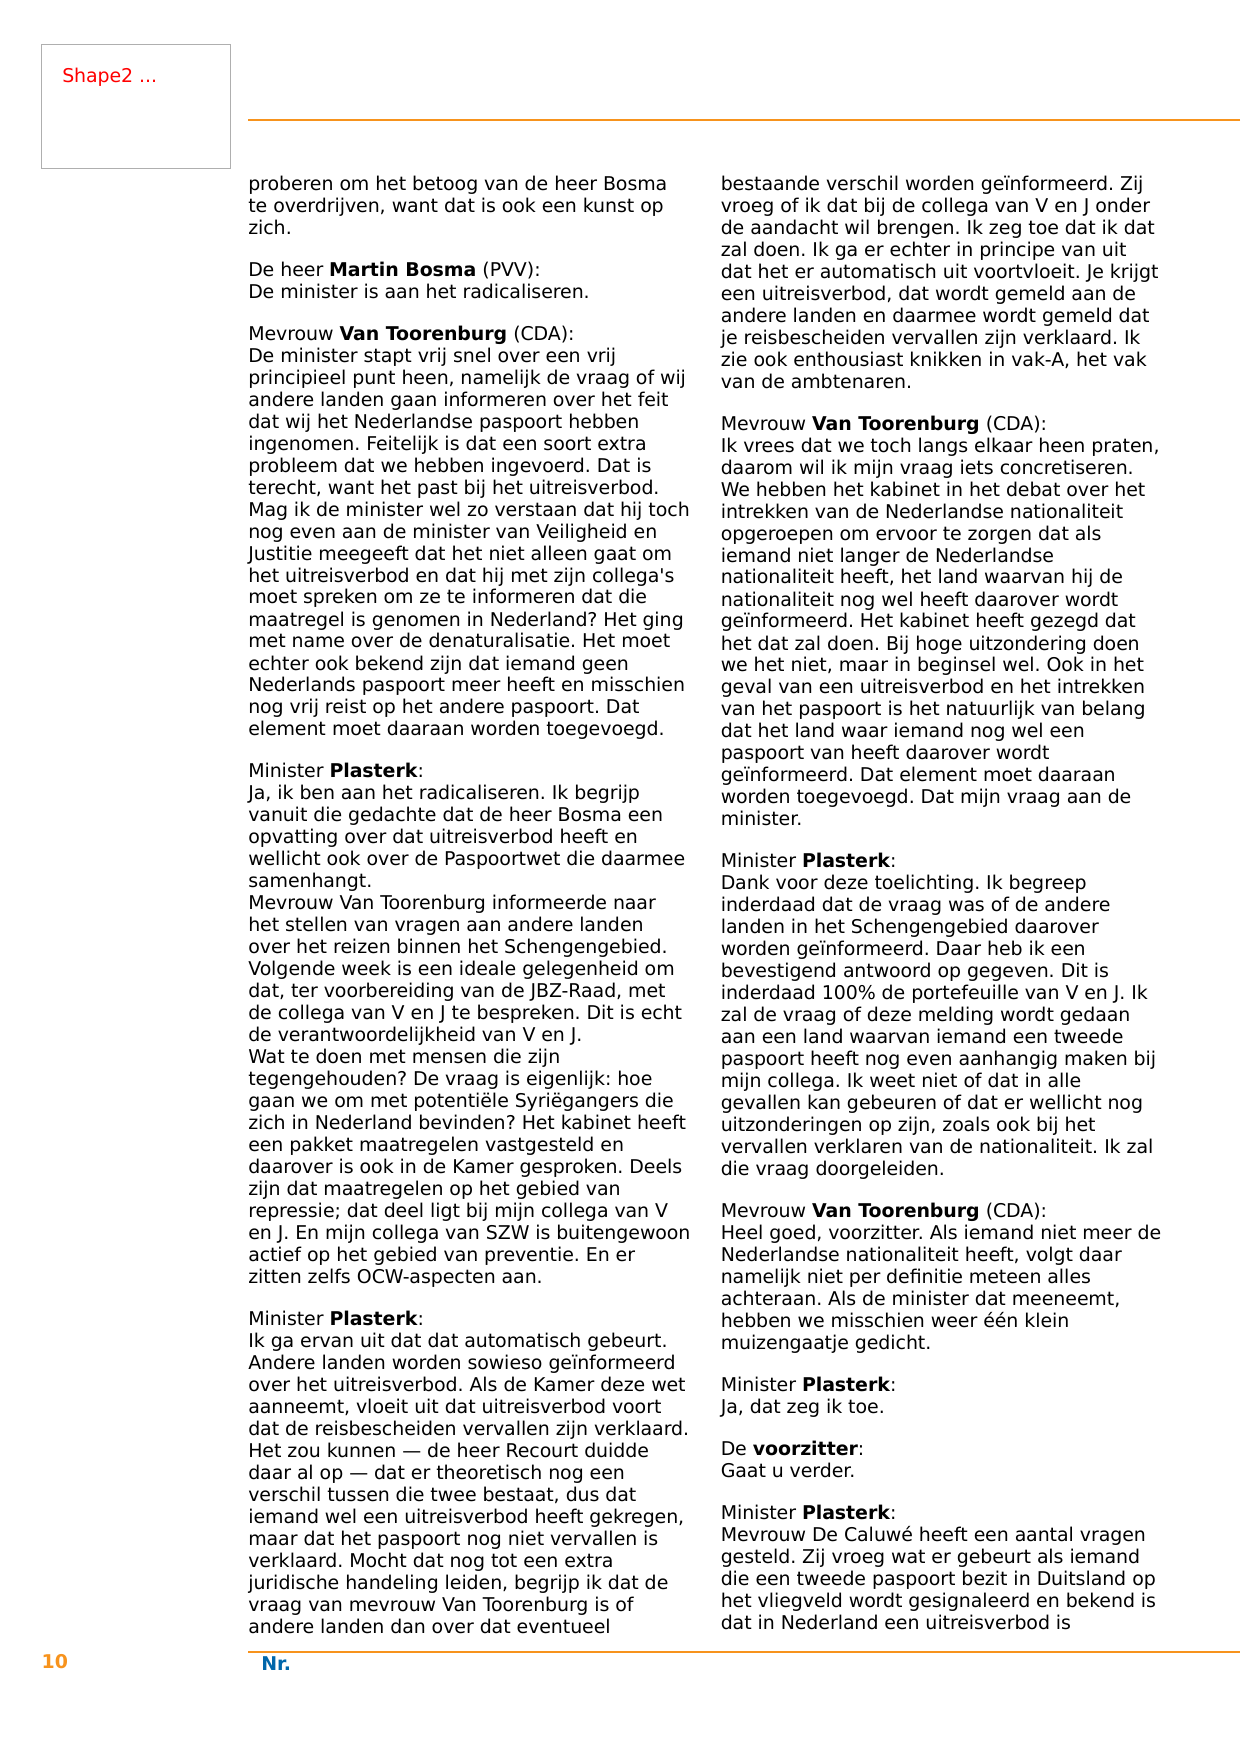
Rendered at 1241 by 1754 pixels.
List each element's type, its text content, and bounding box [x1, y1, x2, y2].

text Minister Plasterk: [248, 1308, 691, 1330]
text Gaat u verder. [721, 1460, 1163, 1482]
text Wat te doen met mensen die zijn tegengehouden? De vraag is eigenlijk: hoe gaan we om met potentiële Syriëgangers die zich in Nederland bevinden? Het kabinet heeft een pakket maatregelen vastgesteld en daarover is ook in de Kamer gesproken. Deels zijn dat maatregelen op het gebied van repressie; dat deel ligt bij mijn collega van V en J. En mijn collega van SZW is buitengewoon actief op het gebied van preventie. En er zitten zelfs OCW-aspecten aan. [248, 1046, 691, 1288]
text Ja, ik ben aan het radicaliseren. Ik begrijp vanuit die gedachte dat de heer Bosma een opvatting over dat uitreisverbod heeft en wellicht ook over de Paspoortwet die daarmee samenhangt. [248, 782, 691, 892]
text Dank voor deze toelichting. Ik begreep inderdaad dat de vraag was of de andere landen in het Schengengebied daarover worden geïnformeerd. Daar heb ik een bevestigend antwoord op gegeven. Dit is inderdaad 100% de portefeuille van V en J. Ik zal de vraag of deze melding wordt gedaan aan een land waarvan iemand een tweede paspoort heeft nog even aanhangig maken bij mijn collega. Ik weet niet of dat in alle gevallen kan gebeuren of dat er wellicht nog uitzonderingen op zijn, zoals ook bij het vervallen verklaren van de nationaliteit. Ik zal die vraag doorgeleiden. [721, 872, 1163, 1180]
text Minister Plasterk: [248, 760, 691, 782]
text De voorzitter: [721, 1438, 1163, 1460]
text Mevrouw Van Toorenburg (CDA): [721, 413, 1163, 434]
text Mevrouw Van Toorenburg informeerde naar het stellen van vragen aan andere landen over het reizen binnen het Schengengebied. Volgende week is een ideale gelegenheid om dat, ter voorbereiding van de JBZ-Raad, met de collega van V en J te bespreken. Dit is echt de verantwoordelijkheid van V en J. [248, 892, 691, 1046]
text bestaande verschil worden geïnformeerd. Zij vroeg of ik dat bij de collega van V en J onder de aandacht wil brengen. Ik zeg toe dat ik dat zal doen. Ik ga er echter in principe van uit dat het er automatisch uit voortvloeit. Je krijgt een uitreisverbod, dat wordt gemeld aan de andere landen en daarmee wordt gemeld dat je reisbescheiden vervallen zijn verklaard. Ik zie ook enthousiast knikken in vak-A, het vak van de ambtenaren. [721, 173, 1163, 393]
text Ik vrees dat we toch langs elkaar heen praten, daarom wil ik mijn vraag iets concretiseren. We hebben het kabinet in het debat over het intrekken van de Nederlandse nationaliteit opgeroepen om ervoor te zorgen dat als iemand niet langer de Nederlandse nationaliteit heeft, het land waarvan hij de nationaliteit nog wel heeft daarover wordt geïnformeerd. Het kabinet heeft gezegd dat het dat zal doen. Bij hoge uitzondering doen we het niet, maar in beginsel wel. Ook in het geval van een uitreisverbod en het intrekken van het paspoort is het natuurlijk van belang dat het land waar iemand nog wel een paspoort van heeft daarover wordt geïnformeerd. Dat element moet daaraan worden toegevoegd. Dat mijn vraag aan de minister. [721, 434, 1163, 830]
text Minister Plasterk: [721, 1502, 1163, 1524]
text Minister Plasterk: [721, 850, 1163, 872]
text De heer Martin Bosma (PVV): [248, 259, 691, 281]
text Mevrouw De Caluwé heeft een aantal vragen gesteld. Zij vroeg wat er gebeurt als iemand die een tweede paspoort bezit in Duitsland op het vliegveld wordt gesignaleerd en bekend is dat in Nederland een uitreisverbod is [721, 1524, 1163, 1633]
text Mevrouw Van Toorenburg (CDA): [721, 1200, 1163, 1222]
text Mevrouw Van Toorenburg (CDA): [248, 323, 691, 345]
text De minister is aan het radicaliseren. [248, 281, 691, 303]
text De minister stapt vrij snel over een vrij principieel punt heen, namelijk de vraag of wij andere landen gaan informeren over het feit dat wij het Nederlandse paspoort hebben ingenomen. Feitelijk is dat een soort extra probleem dat we hebben ingevoerd. Dat is terecht, want het past bij het uitreisverbod. Mag ik de minister wel zo verstaan dat hij toch nog even aan de minister van Veiligheid en Justitie meegeeft dat het niet alleen gaat om het uitreisverbod en dat hij met zijn collega's moet spreken om ze te informeren dat die maatregel is genomen in Nederland? Het ging met name over de denaturalisatie. Het moet echter ook bekend zijn dat iemand geen Nederlands paspoort meer heeft en misschien nog vrij reist op het andere paspoort. Dat element moet daaraan worden toegevoegd. [248, 345, 691, 740]
text proberen om het betoog van de heer Bosma te overdrijven, want dat is ook een kunst op zich. [248, 173, 691, 239]
text Minister Plasterk: [721, 1374, 1163, 1396]
text Ik ga ervan uit dat dat automatisch gebeurt. Andere landen worden sowieso geïnformeerd over het uitreisverbod. Als de Kamer deze wet aanneemt, vloeit uit dat uitreisverbod voort dat de reisbescheiden vervallen zijn verklaard. Het zou kunnen — de heer Recourt duidde daar al op — dat er theoretisch nog een verschil tussen die twee bestaat, dus dat iemand wel een uitreisverbod heeft gekregen, maar dat het paspoort nog niet vervallen is verklaard. Mocht dat nog tot een extra juridische handeling leiden, begrijp ik dat de vraag van mevrouw Van Toorenburg is of andere landen dan over dat eventueel [248, 1330, 691, 1637]
text Ja, dat zeg ik toe. [721, 1396, 1163, 1418]
text Heel goed, voorzitter. Als iemand niet meer de Nederlandse nationaliteit heeft, volgt daar namelijk niet per definitie meteen alles achteraan. Als de minister dat meeneemt, hebben we misschien weer één klein muizengaatje gedicht. [721, 1222, 1163, 1354]
